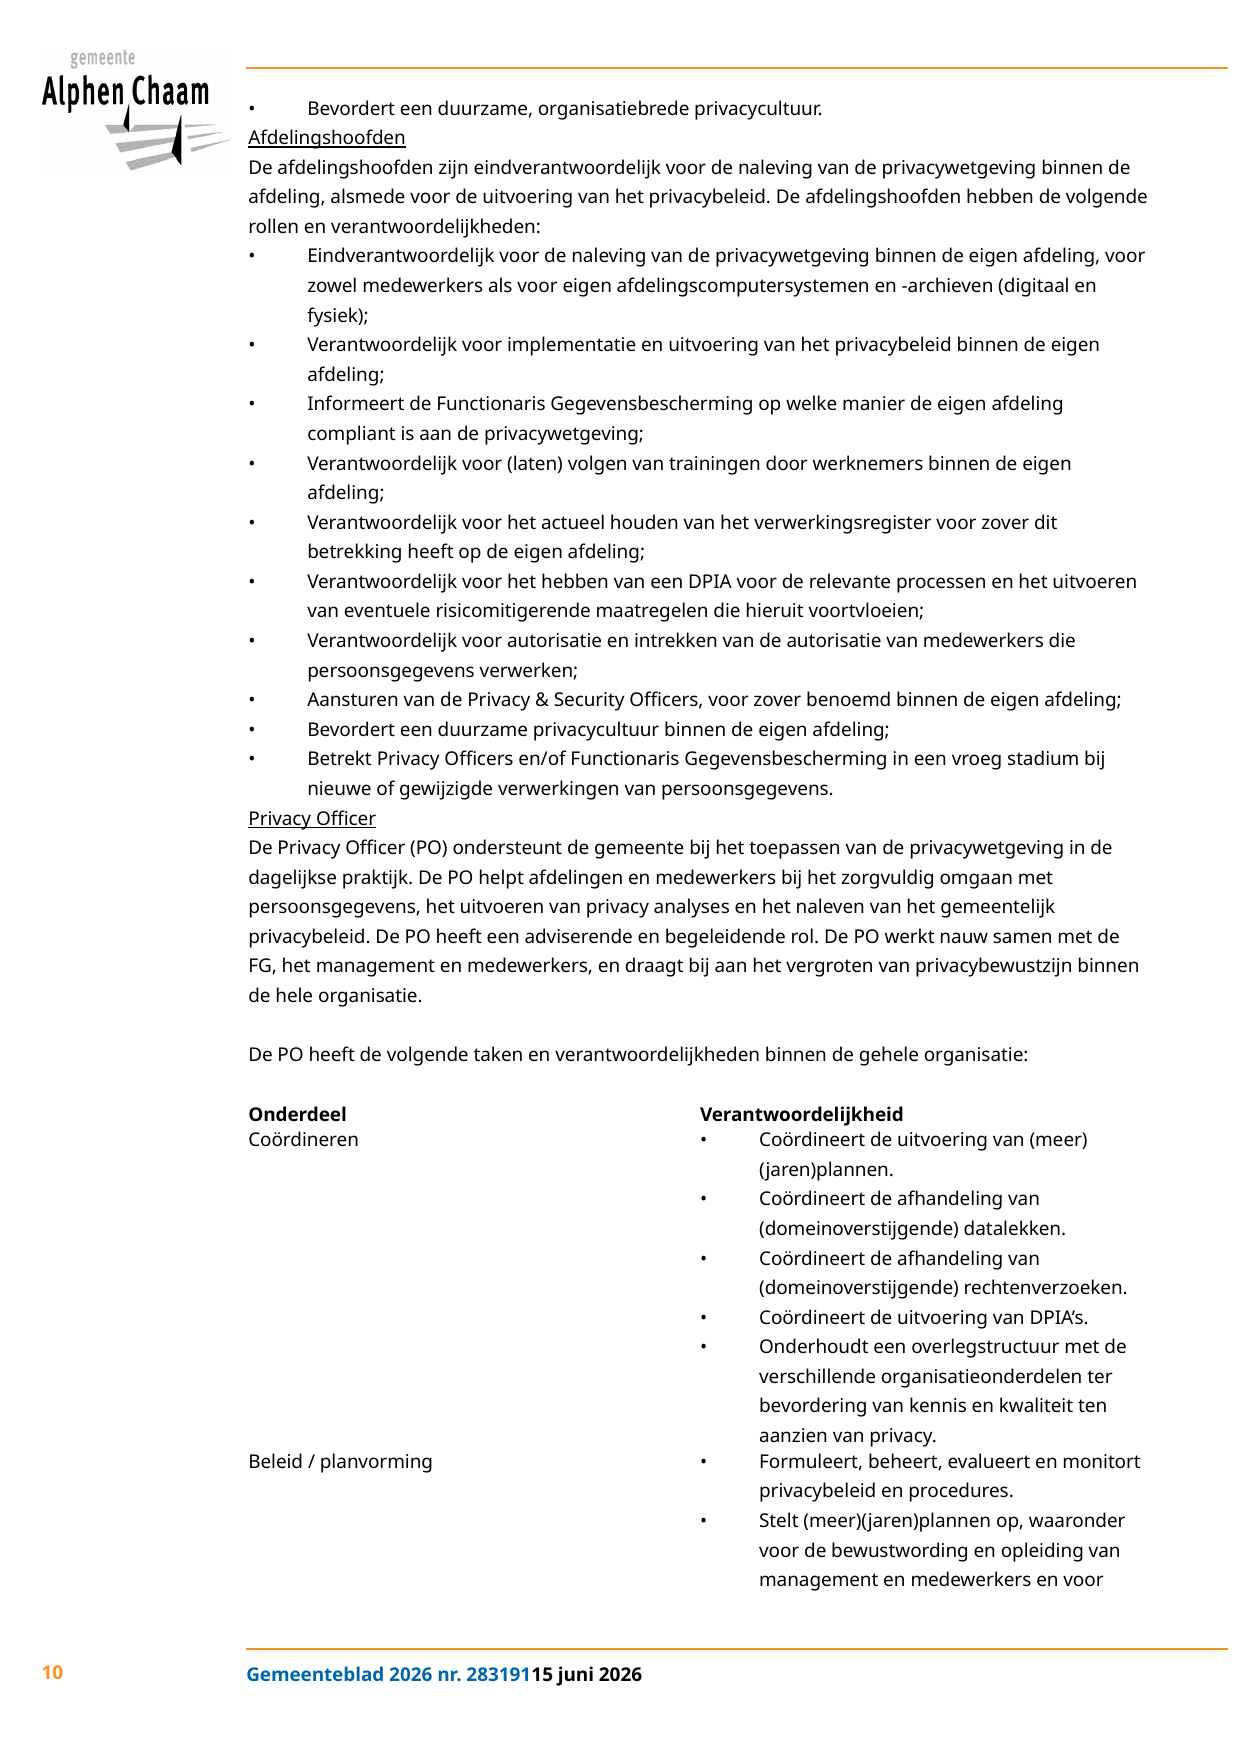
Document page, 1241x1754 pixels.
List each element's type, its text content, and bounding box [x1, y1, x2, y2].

list Verantwoordelijk voor het actueel houden van het verwerkingsregister voor zover dit betrekking heeft op de eigen afdeling; [248, 509, 1152, 564]
list Bevordert een duurzame privacycultuur binnen de eigen afdeling; [248, 716, 1152, 742]
text Privacy Officer [248, 805, 1152, 831]
text Afdelingshoofden [248, 124, 1152, 150]
list Eindverantwoordelijk voor de naleving van de privacywetgeving binnen de eigen afdeling, voor zowel medewerkers als voor eigen afdelingscomputersystemen en -archieven (digitaal en fysiek); [248, 243, 1152, 328]
list Verantwoordelijk voor autorisatie en intrekken van de autorisatie van medewerkers die persoonsgegevens verwerken; [248, 627, 1152, 683]
list Verantwoordelijk voor het hebben van een DPIA voor de relevante processen en het uitvoeren van eventuele risicomitigerende maatregelen die hieruit voortvloeien; [248, 568, 1152, 623]
list Verantwoordelijk voor (laten) volgen van trainingen door werknemers binnen de eigen afdeling; [248, 450, 1152, 505]
table_cell Beleid / planvorming [248, 1448, 700, 1592]
table_header Onderdeel [248, 1101, 700, 1126]
table_header Verantwoordelijkheid [700, 1101, 1152, 1126]
picture [41, 47, 231, 172]
text De afdelingshoofden zijn eindverantwoordelijk voor de naleving van de privacywetgeving binnen de afdeling, alsmede voor de uitvoering van het privacybeleid. De afdelingshoofden hebben de volgende rollen en verantwoordelijkheden: [248, 154, 1152, 239]
list Verantwoordelijk voor implementatie en uitvoering van het privacybeleid binnen de eigen afdeling; [248, 331, 1152, 387]
table_cell Formuleert, beheert, evalueert en monitort privacybeleid en procedures. Stelt (meer)(jaren)plannen op, waaronder voor de bewustwording en opleiding van management en medewerkers en voor [700, 1448, 1152, 1592]
text De PO heeft de volgende taken en verantwoordelijkheden binnen de gehele organisatie: [248, 1041, 1152, 1067]
list Informeert de Functionaris Gegevensbescherming op welke manier de eigen afdeling compliant is aan de privacywetgeving; [248, 391, 1152, 446]
table_cell Coördineren [248, 1126, 700, 1448]
list Bevordert een duurzame, organisatiebrede privacycultuur. [248, 95, 1152, 121]
text De Privacy Officer (PO) ondersteunt de gemeente bij het toepassen van de privacywetgeving in de dagelijkse praktijk. De PO helpt afdelingen en medewerkers bij het zorgvuldig omgaan met persoonsgegevens, het uitvoeren van privacy analyses en het naleven van het gemeentelijk privacybeleid. De PO heeft een adviserende en begeleidende rol. De PO werkt nauw samen met de FG, het management en medewerkers, en draagt bij aan het vergroten van privacybewustzijn binnen de hele organisatie. [248, 834, 1152, 1008]
list Aansturen van de Privacy & Security Officers, voor zover benoemd binnen de eigen afdeling; [248, 686, 1152, 712]
table_cell Coördineert de uitvoering van (meer)(jaren)plannen. Coördineert de afhandeling van (domeinoverstijgende) datalekken. Coördineert de afhandeling van (domeinoverstijgende) rechtenverzoeken. Coördineert de uitvoering van DPIA’s. Onderhoudt een overlegstructuur met de verschillende organisatieonderdelen ter bevordering van kennis en kwaliteit ten aanzien van privacy. [700, 1126, 1152, 1448]
list Betrekt Privacy Officers en/of Functionaris Gegevensbescherming in een vroeg stadium bij nieuwe of gewijzigde verwerkingen van persoonsgegevens. [248, 746, 1152, 801]
